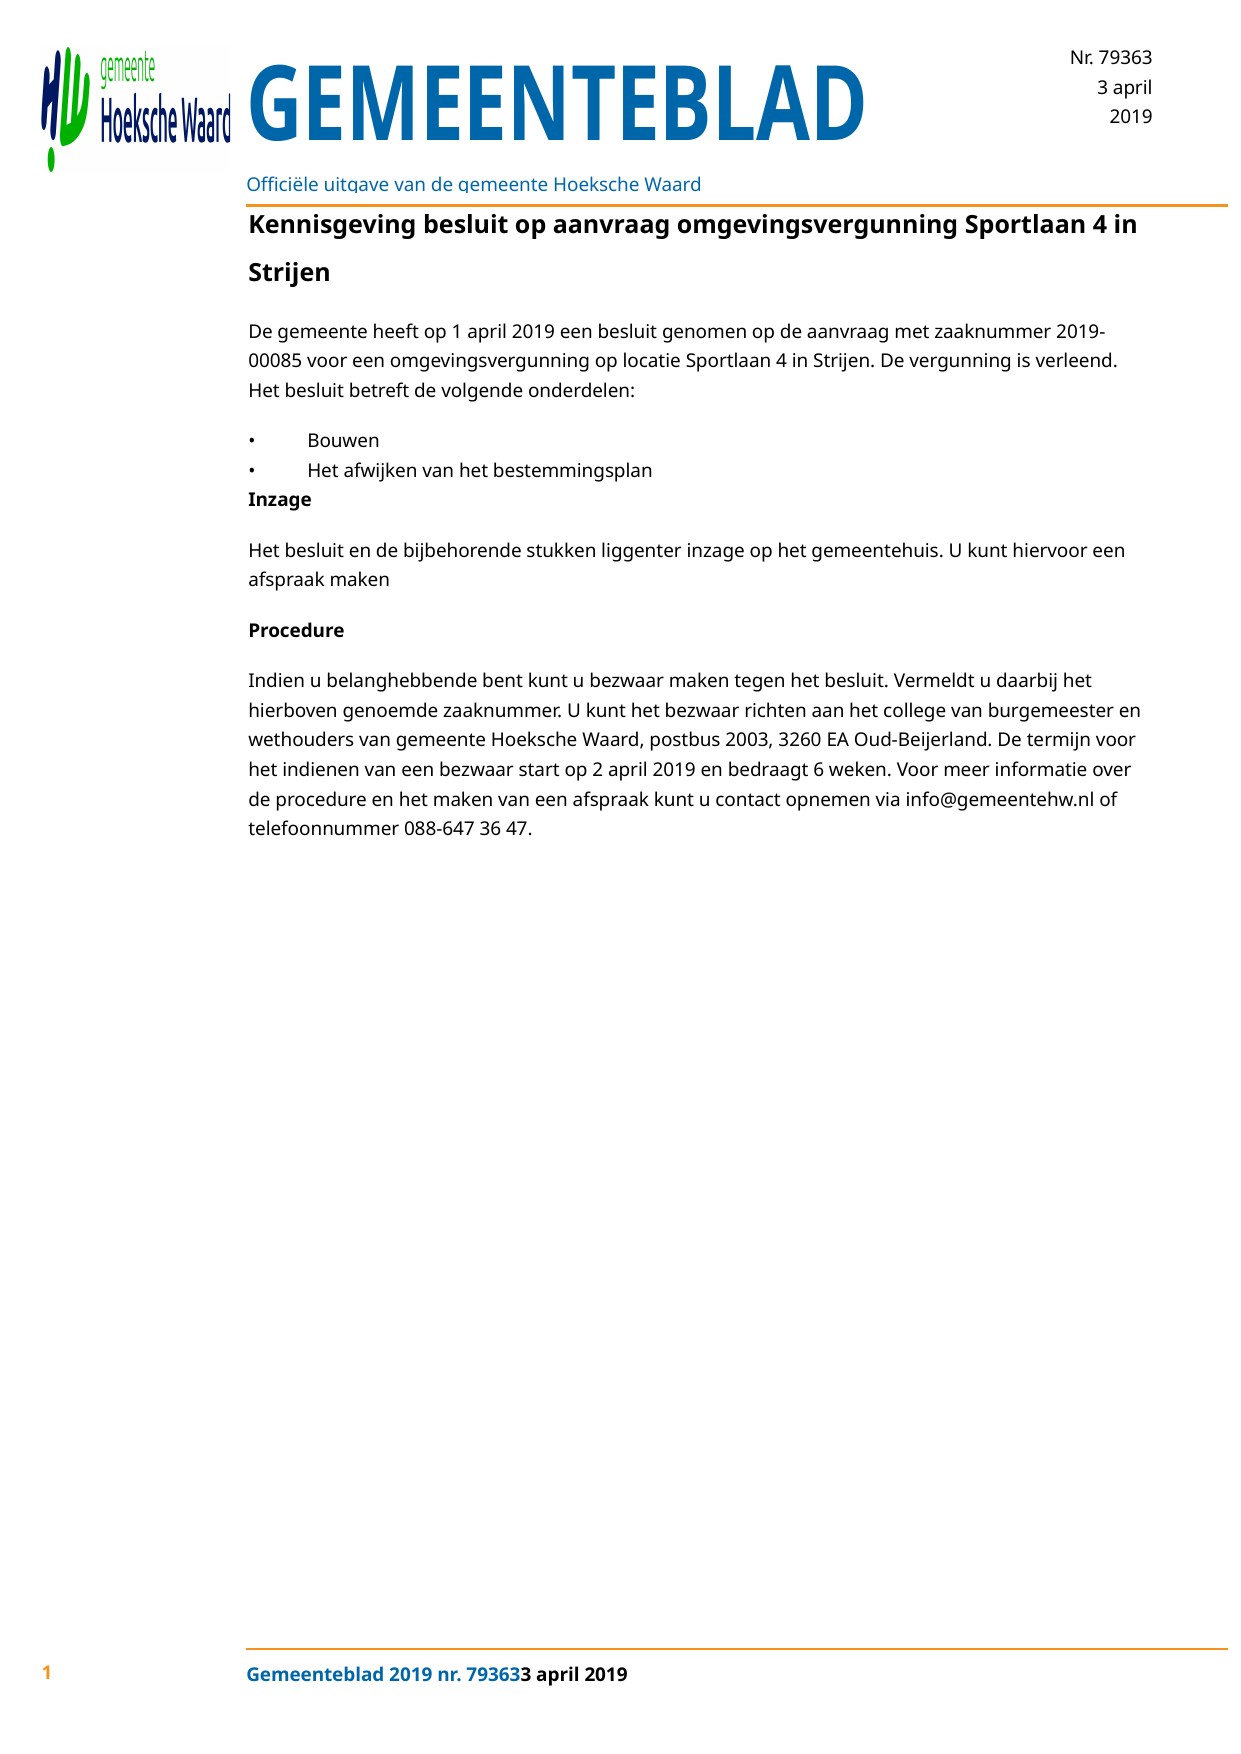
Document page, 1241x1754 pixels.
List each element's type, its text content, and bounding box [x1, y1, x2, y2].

text Kennisgeving besluit op aanvraag omgevingsvergunning Sportlaan 4 in Strijen [248, 207, 1152, 288]
text De gemeente heeft op 1 april 2019 een besluit genomen op de aanvraag met zaaknummer 2019-00085 voor een omgevingsvergunning op locatie Sportlaan 4 in Strijen. De vergunning is verleend. Het besluit betreft de volgende onderdelen: [248, 318, 1152, 403]
text Indien u belanghebbende bent kunt u bezwaar maken tegen het besluit. Vermeldt u daarbij het hierboven genoemde zaaknummer. U kunt het bezwaar richten aan het college van burgemeester en wethouders van gemeente Hoeksche Waard, postbus 2003, 3260 EA Oud-Beijerland. De termijn voor het indienen van een bezwaar start op 2 april 2019 en bedraagt 6 weken. Voor meer informatie over de procedure en het maken van een afspraak kunt u contact opnemen via info@gemeentehw.nl of telefoonnummer 088-647 36 47. [248, 667, 1152, 841]
list Het afwijken van het bestemmingsplan [248, 457, 1152, 483]
text Procedure [248, 617, 1152, 643]
list Bouwen [248, 427, 1152, 453]
text Inzage [248, 487, 1152, 512]
text Het besluit en de bijbehorende stukken liggenter inzage op het gemeentehuis. U kunt hiervoor een afspraak maken [248, 537, 1152, 592]
picture [41, 47, 231, 172]
